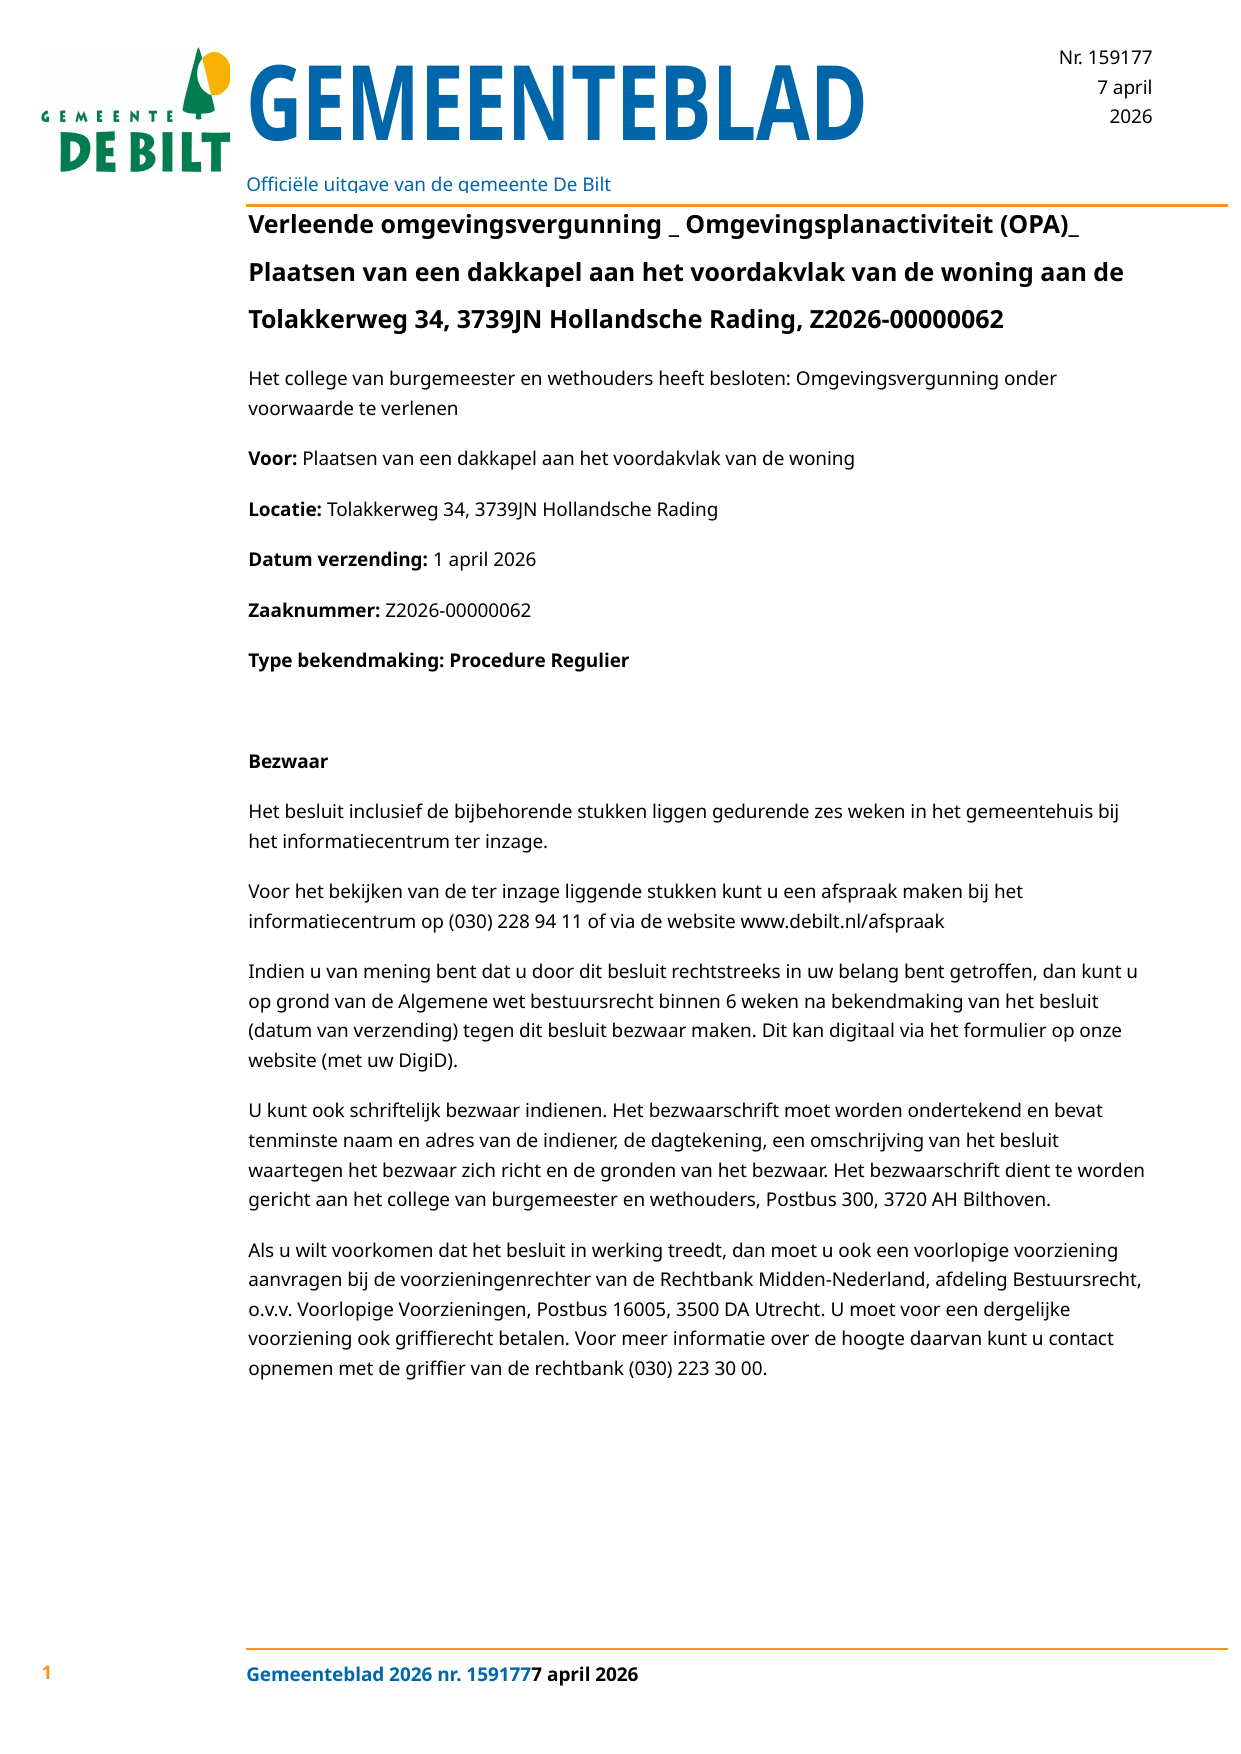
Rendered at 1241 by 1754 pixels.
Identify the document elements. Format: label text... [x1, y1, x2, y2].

text Voor: Plaatsen van een dakkapel aan het voordakvlak van de woning [248, 446, 1152, 471]
text Bezwaar [248, 748, 1152, 774]
text U kunt ook schriftelijk bezwaar indienen. Het bezwaarschrift moet worden ondertekend en bevat tenminste naam en adres van de indiener, de dagtekening, een omschrijving van het besluit waartegen het bezwaar zich richt en de gronden van het bezwaar. Het bezwaarschrift dient te worden gericht aan het college van burgemeester en wethouders, Postbus 300, 3720 AH Bilthoven. [248, 1098, 1152, 1212]
text Het college van burgemeester en wethouders heeft besloten: Omgevingsvergunning onder voorwaarde te verlenen [248, 366, 1152, 421]
text Verleende omgevingsvergunning _ Omgevingsplanactiviteit (OPA)_ Plaatsen van een dakkapel aan het voordakvlak van de woning aan de Tolakkerweg 34, 3739JN Hollandsche Rading, Z2026-00000062 [248, 207, 1152, 336]
text Voor het bekijken van de ter inzage liggende stukken kunt u een afspraak maken bij het informatiecentrum op (030) 228 94 11 of via de website www.debilt.nl/afspraak [248, 878, 1152, 934]
text Zaaknummer: Z2026-00000062 [248, 597, 1152, 622]
text Indien u van mening bent dat u door dit besluit rechtstreeks in uw belang bent getroffen, dan kunt u op grond van de Algemene wet bestuursrecht binnen 6 weken na bekendmaking van het besluit (datum van verzending) tegen dit besluit bezwaar maken. Dit kan digitaal via het formulier op onze website (met uw DigiD). [248, 958, 1152, 1073]
text Type bekendmaking: Procedure Regulier [248, 647, 1152, 673]
text Als u wilt voorkomen dat het besluit in werking treedt, dan moet u ook een voorlopige voorziening aanvragen bij de voorzieningenrechter van de Rechtbank Midden-Nederland, afdeling Bestuursrecht, o.v.v. Voorlopige Voorzieningen, Postbus 16005, 3500 DA Utrecht. U moet voor een dergelijke voorziening ook griffierecht betalen. Voor meer informatie over de hoogte daarvan kunt u contact opnemen met de griffier van de rechtbank (030) 223 30 00. [248, 1237, 1152, 1381]
picture [41, 47, 231, 172]
text Locatie: Tolakkerweg 34, 3739JN Hollandsche Rading [248, 496, 1152, 522]
text Het besluit inclusief de bijbehorende stukken liggen gedurende zes weken in het gemeentehuis bij het informatiecentrum ter inzage. [248, 798, 1152, 854]
text Datum verzending: 1 april 2026 [248, 546, 1152, 572]
